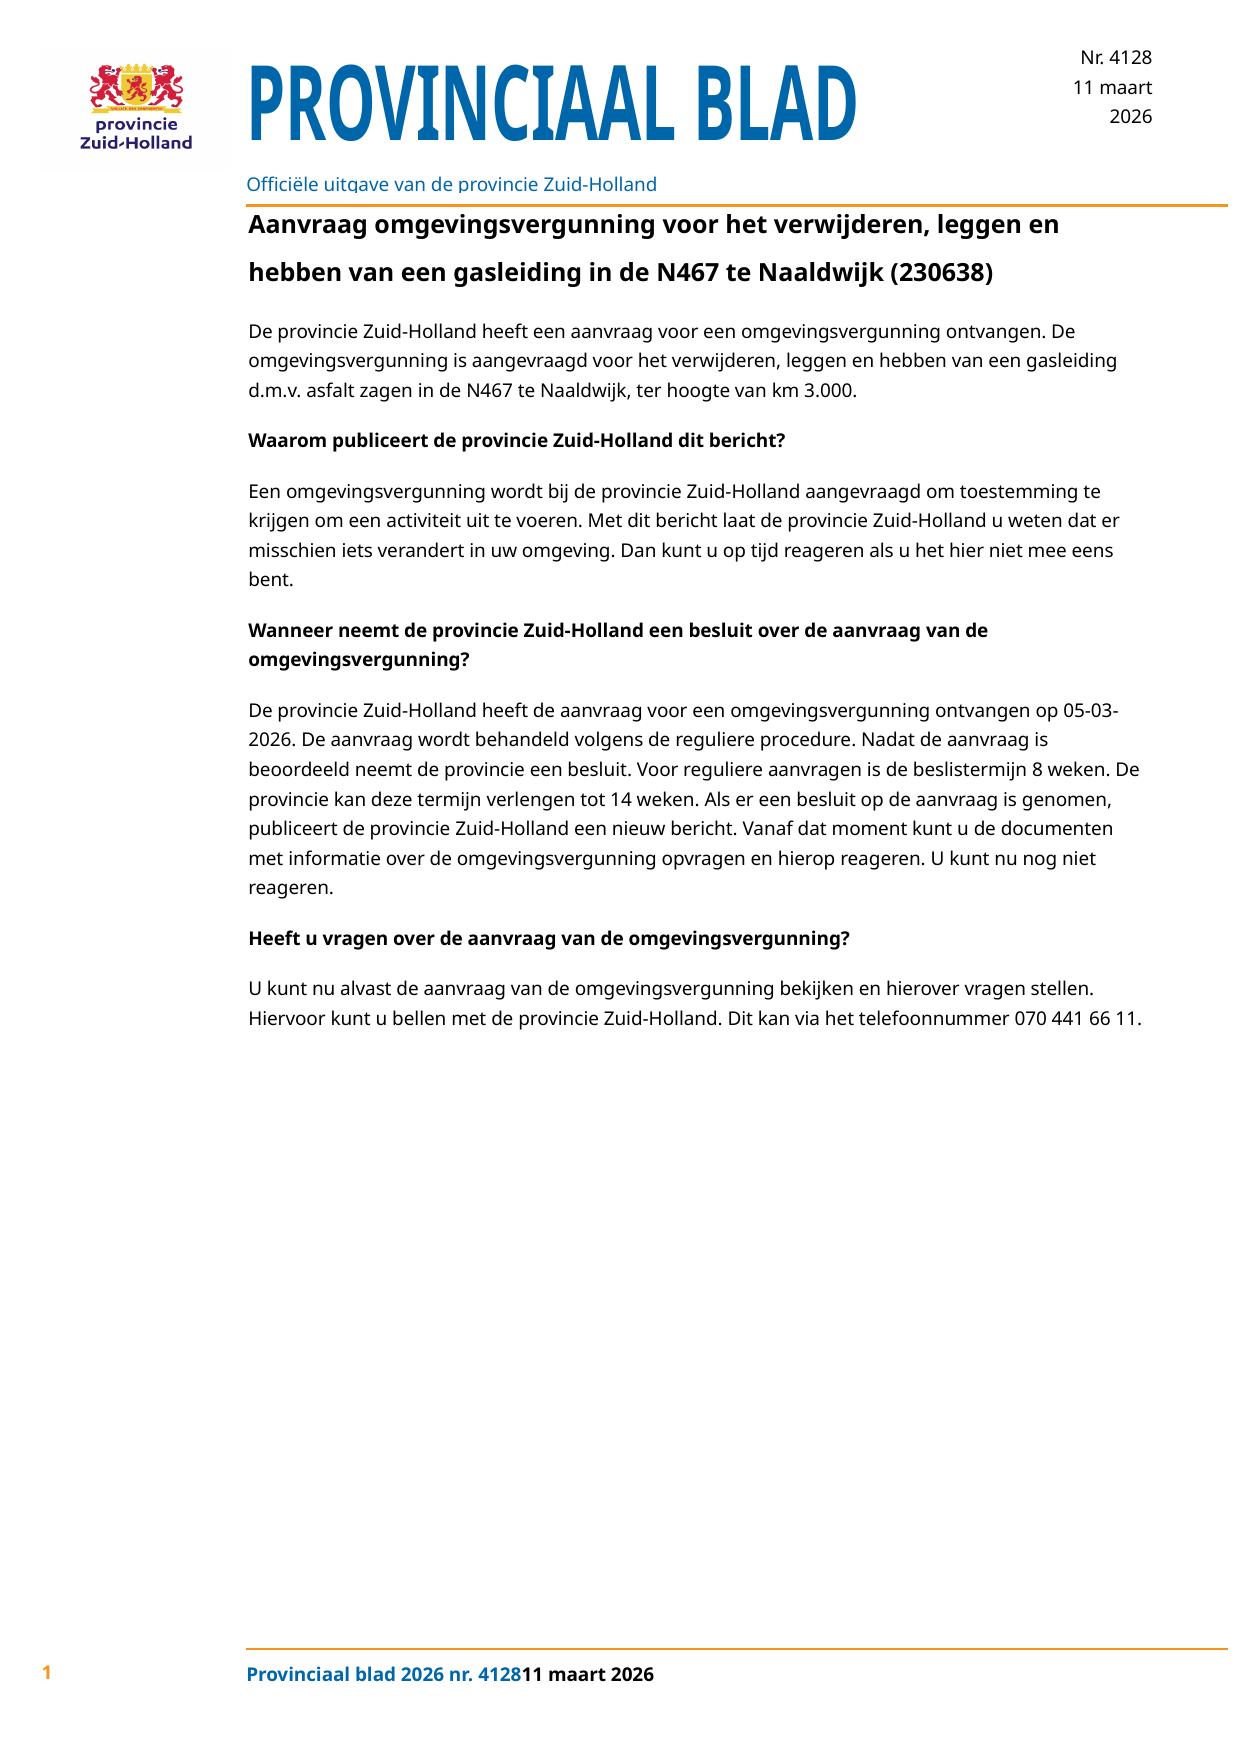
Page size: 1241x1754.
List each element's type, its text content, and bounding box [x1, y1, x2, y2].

text Waarom publiceert de provincie Zuid-Holland dit bericht? [248, 427, 1152, 453]
picture [41, 47, 231, 172]
text Heeft u vragen over de aanvraag van de omgevingsvergunning? [248, 925, 1152, 951]
text De provincie Zuid-Holland heeft een aanvraag voor een omgevingsvergunning ontvangen. De omgevingsvergunning is aangevraagd voor het verwijderen, leggen en hebben van een gasleiding d.m.v. asfalt zagen in de N467 te Naaldwijk, ter hoogte van km 3.000. [248, 318, 1152, 403]
text De provincie Zuid-Holland heeft de aanvraag voor een omgevingsvergunning ontvangen op 05-03-2026. De aanvraag wordt behandeld volgens de reguliere procedure. Nadat de aanvraag is beoordeeld neemt de provincie een besluit. Voor reguliere aanvragen is de beslistermijn 8 weken. De provincie kan deze termijn verlengen tot 14 weken. Als er een besluit op de aanvraag is genomen, publiceert de provincie Zuid-Holland een nieuw bericht. Vanaf dat moment kunt u de documenten met informatie over de omgevingsvergunning opvragen en hierop reageren. U kunt nu nog niet reageren. [248, 697, 1152, 900]
text Aanvraag omgevingsvergunning voor het verwijderen, leggen en hebben van een gasleiding in de N467 te Naaldwijk (230638) [248, 207, 1152, 288]
text Wanneer neemt de provincie Zuid-Holland een besluit over de aanvraag van de omgevingsvergunning? [248, 617, 1152, 672]
text Een omgevingsvergunning wordt bij de provincie Zuid-Holland aangevraagd om toestemming te krijgen om een activiteit uit te voeren. Met dit bericht laat de provincie Zuid-Holland u weten dat er misschien iets verandert in uw omgeving. Dan kunt u op tijd reageren als u het hier niet mee eens bent. [248, 478, 1152, 592]
text U kunt nu alvast de aanvraag van de omgevingsvergunning bekijken en hierover vragen stellen. Hiervoor kunt u bellen met de provincie Zuid-Holland. Dit kan via het telefoonnummer 070 441 66 11. [248, 975, 1152, 1031]
